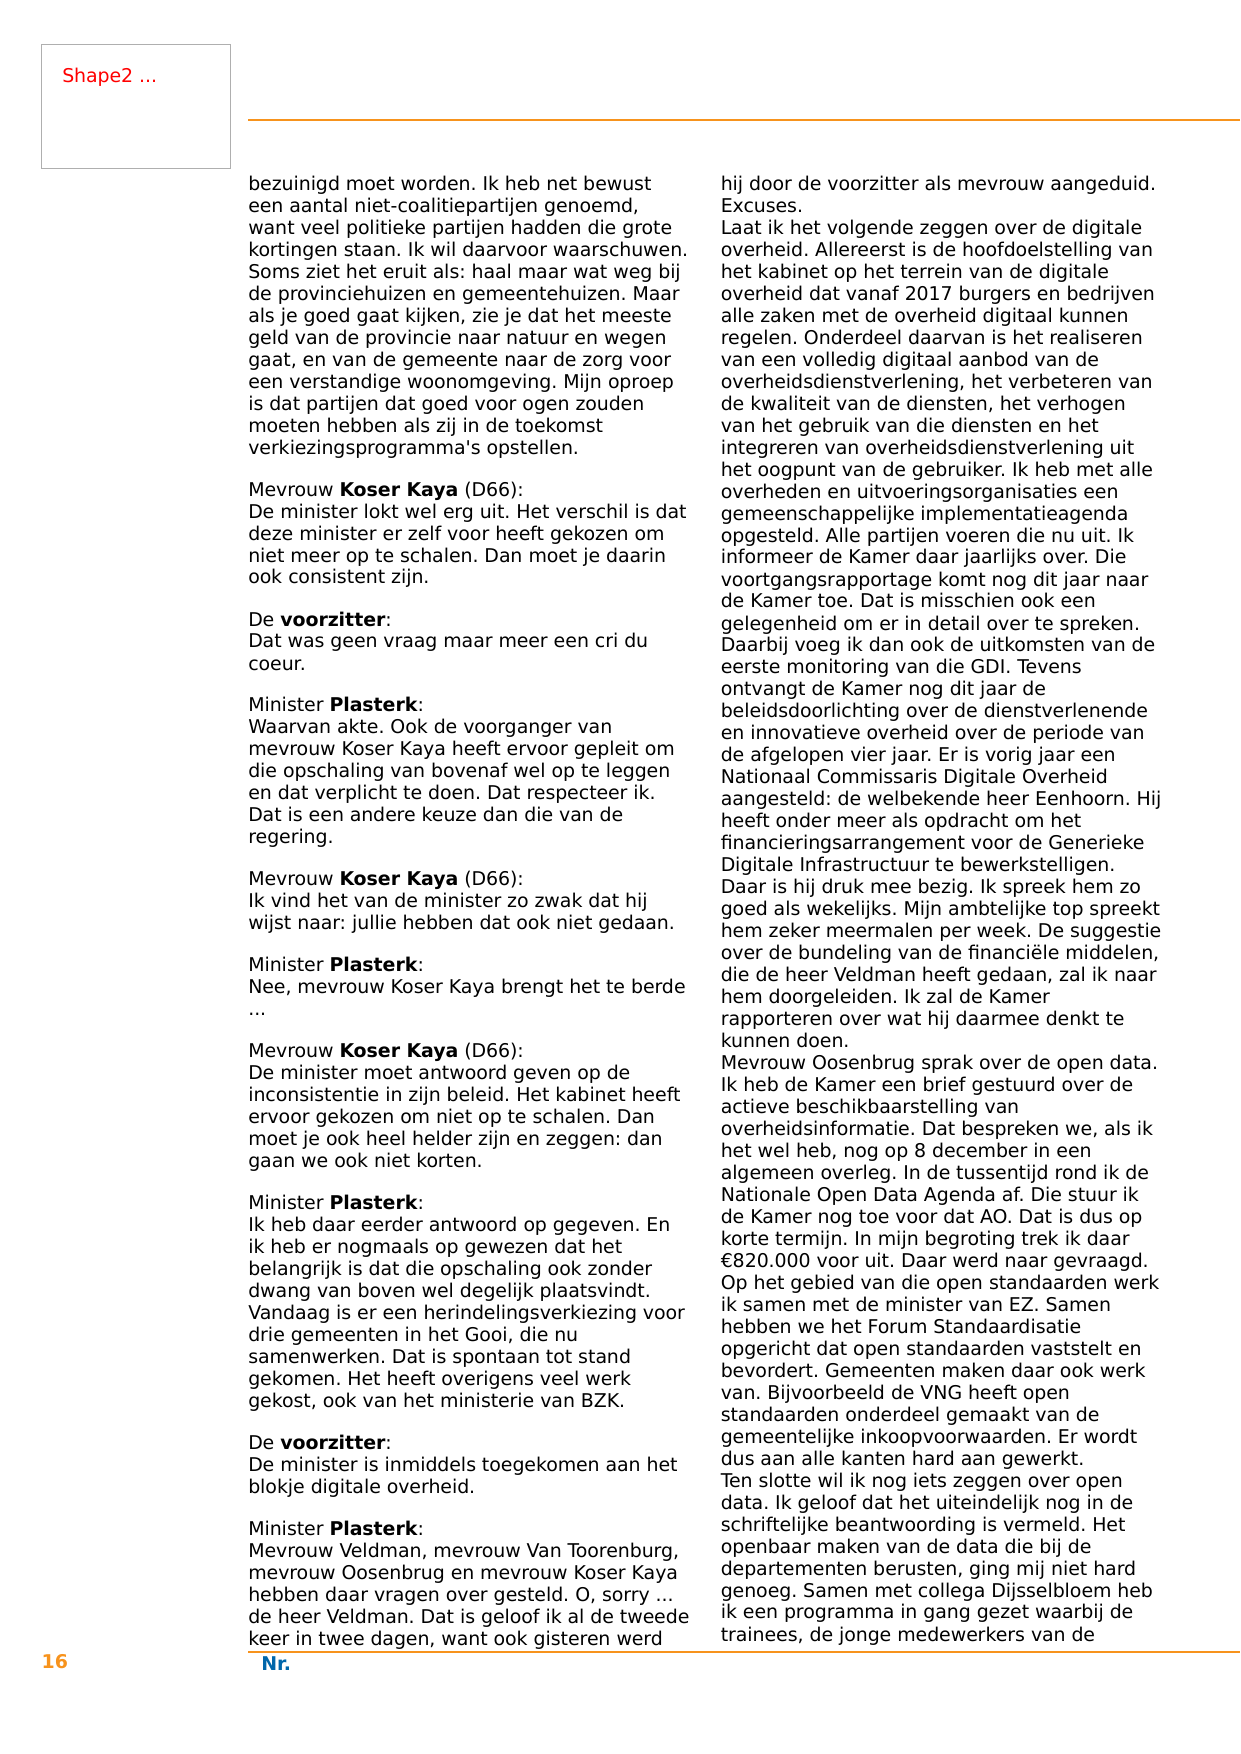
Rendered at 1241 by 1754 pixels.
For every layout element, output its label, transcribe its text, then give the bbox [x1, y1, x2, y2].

text Mevrouw Koser Kaya (D66): [248, 478, 691, 501]
text De minister moet antwoord geven op de inconsistentie in zijn beleid. Het kabinet heeft ervoor gekozen om niet op te schalen. Dan moet je ook heel helder zijn en zeggen: dan gaan we ook niet korten. [248, 1062, 691, 1172]
text De voorzitter: [248, 608, 691, 630]
text bezuinigd moet worden. Ik heb net bewust een aantal niet-coalitiepartijen genoemd, want veel politieke partijen hadden die grote kortingen staan. Ik wil daarvoor waarschuwen. Soms ziet het eruit als: haal maar wat weg bij de provinciehuizen en gemeentehuizen. Maar als je goed gaat kijken, zie je dat het meeste geld van de provincie naar natuur en wegen gaat, en van de gemeente naar de zorg voor een verstandige woonomgeving. Mijn oproep is dat partijen dat goed voor ogen zouden moeten hebben als zij in de toekomst verkiezingsprogramma's opstellen. [248, 173, 691, 458]
text Ten slotte wil ik nog iets zeggen over open data. Ik geloof dat het uiteindelijk nog in de schriftelijke beantwoording is vermeld. Het openbaar maken van de data die bij de departementen berusten, ging mij niet hard genoeg. Samen met collega Dijsselbloem heb ik een programma in gang gezet waarbij de trainees, de jonge medewerkers van de [721, 1469, 1163, 1645]
text Minister Plasterk: [248, 694, 691, 716]
text Mevrouw Oosenbrug sprak over de open data. Ik heb de Kamer een brief gestuurd over de actieve beschikbaarstelling van overheidsinformatie. Dat bespreken we, als ik het wel heb, nog op 8 december in een algemeen overleg. In de tussentijd rond ik de Nationale Open Data Agenda af. Die stuur ik de Kamer nog toe voor dat AO. Dat is dus op korte termijn. In mijn begroting trek ik daar €820.000 voor uit. Daar werd naar gevraagd. Op het gebied van die open standaarden werk ik samen met de minister van EZ. Samen hebben we het Forum Standaardisatie opgericht dat open standaarden vaststelt en bevordert. Gemeenten maken daar ook werk van. Bijvoorbeeld de VNG heeft open standaarden onderdeel gemaakt van de gemeentelijke inkoopvoorwaarden. Er wordt dus aan alle kanten hard aan gewerkt. [721, 1052, 1163, 1469]
text Minister Plasterk: [248, 954, 691, 976]
text Dat was geen vraag maar meer een cri du coeur. [248, 630, 691, 674]
text Laat ik het volgende zeggen over de digitale overheid. Allereerst is de hoofdoelstelling van het kabinet op het terrein van de digitale overheid dat vanaf 2017 burgers en bedrijven alle zaken met de overheid digitaal kunnen regelen. Onderdeel daarvan is het realiseren van een volledig digitaal aanbod van de overheidsdienstverlening, het verbeteren van de kwaliteit van de diensten, het verhogen van het gebruik van die diensten en het integreren van overheidsdienstverlening uit het oogpunt van de gebruiker. Ik heb met alle overheden en uitvoeringsorganisaties een gemeenschappelijke implementatieagenda opgesteld. Alle partijen voeren die nu uit. Ik informeer de Kamer daar jaarlijks over. Die voortgangsrapportage komt nog dit jaar naar de Kamer toe. Dat is misschien ook een gelegenheid om er in detail over te spreken. Daarbij voeg ik dan ook de uitkomsten van de eerste monitoring van die GDI. Tevens ontvangt de Kamer nog dit jaar de beleidsdoorlichting over de dienstverlenende en innovatieve overheid over de periode van de afgelopen vier jaar. Er is vorig jaar een Nationaal Commissaris Digitale Overheid aangesteld: de welbekende heer Eenhoorn. Hij heeft onder meer als opdracht om het financieringsarrangement voor de Generieke Digitale Infrastructuur te bewerkstelligen. Daar is hij druk mee bezig. Ik spreek hem zo goed als wekelijks. Mijn ambtelijke top spreekt hem zeker meermalen per week. De suggestie over de bundeling van de financiële middelen, die de heer Veldman heeft gedaan, zal ik naar hem doorgeleiden. Ik zal de Kamer rapporteren over wat hij daarmee denkt te kunnen doen. [721, 217, 1163, 1052]
text Waarvan akte. Ook de voorganger van mevrouw Koser Kaya heeft ervoor gepleit om die opschaling van bovenaf wel op te leggen en dat verplicht te doen. Dat respecteer ik. Dat is een andere keuze dan die van de regering. [248, 716, 691, 848]
text Mevrouw Koser Kaya (D66): [248, 1040, 691, 1062]
text Nee, mevrouw Koser Kaya brengt het te berde ... [248, 976, 691, 1020]
text Mevrouw Koser Kaya (D66): [248, 868, 691, 890]
text Minister Plasterk: [248, 1518, 691, 1540]
text De minister lokt wel erg uit. Het verschil is dat deze minister er zelf voor heeft gekozen om niet meer op te schalen. Dan moet je daarin ook consistent zijn. [248, 501, 691, 588]
text Mevrouw Veldman, mevrouw Van Toorenburg, mevrouw Oosenbrug en mevrouw Koser Kaya hebben daar vragen over gesteld. O, sorry ... de heer Veldman. Dat is geloof ik al de tweede keer in twee dagen, want ook gisteren werd [248, 1540, 691, 1649]
text De minister is inmiddels toegekomen aan het blokje digitale overheid. [248, 1454, 691, 1498]
text Minister Plasterk: [248, 1192, 691, 1214]
text De voorzitter: [248, 1432, 691, 1454]
text Ik heb daar eerder antwoord op gegeven. En ik heb er nogmaals op gewezen dat het belangrijk is dat die opschaling ook zonder dwang van boven wel degelijk plaatsvindt. Vandaag is er een herindelingsverkiezing voor drie gemeenten in het Gooi, die nu samenwerken. Dat is spontaan tot stand gekomen. Het heeft overigens veel werk gekost, ook van het ministerie van BZK. [248, 1214, 691, 1412]
text Ik vind het van de minister zo zwak dat hij wijst naar: jullie hebben dat ook niet gedaan. [248, 890, 691, 934]
text hij door de voorzitter als mevrouw aangeduid. Excuses. [721, 173, 1163, 217]
